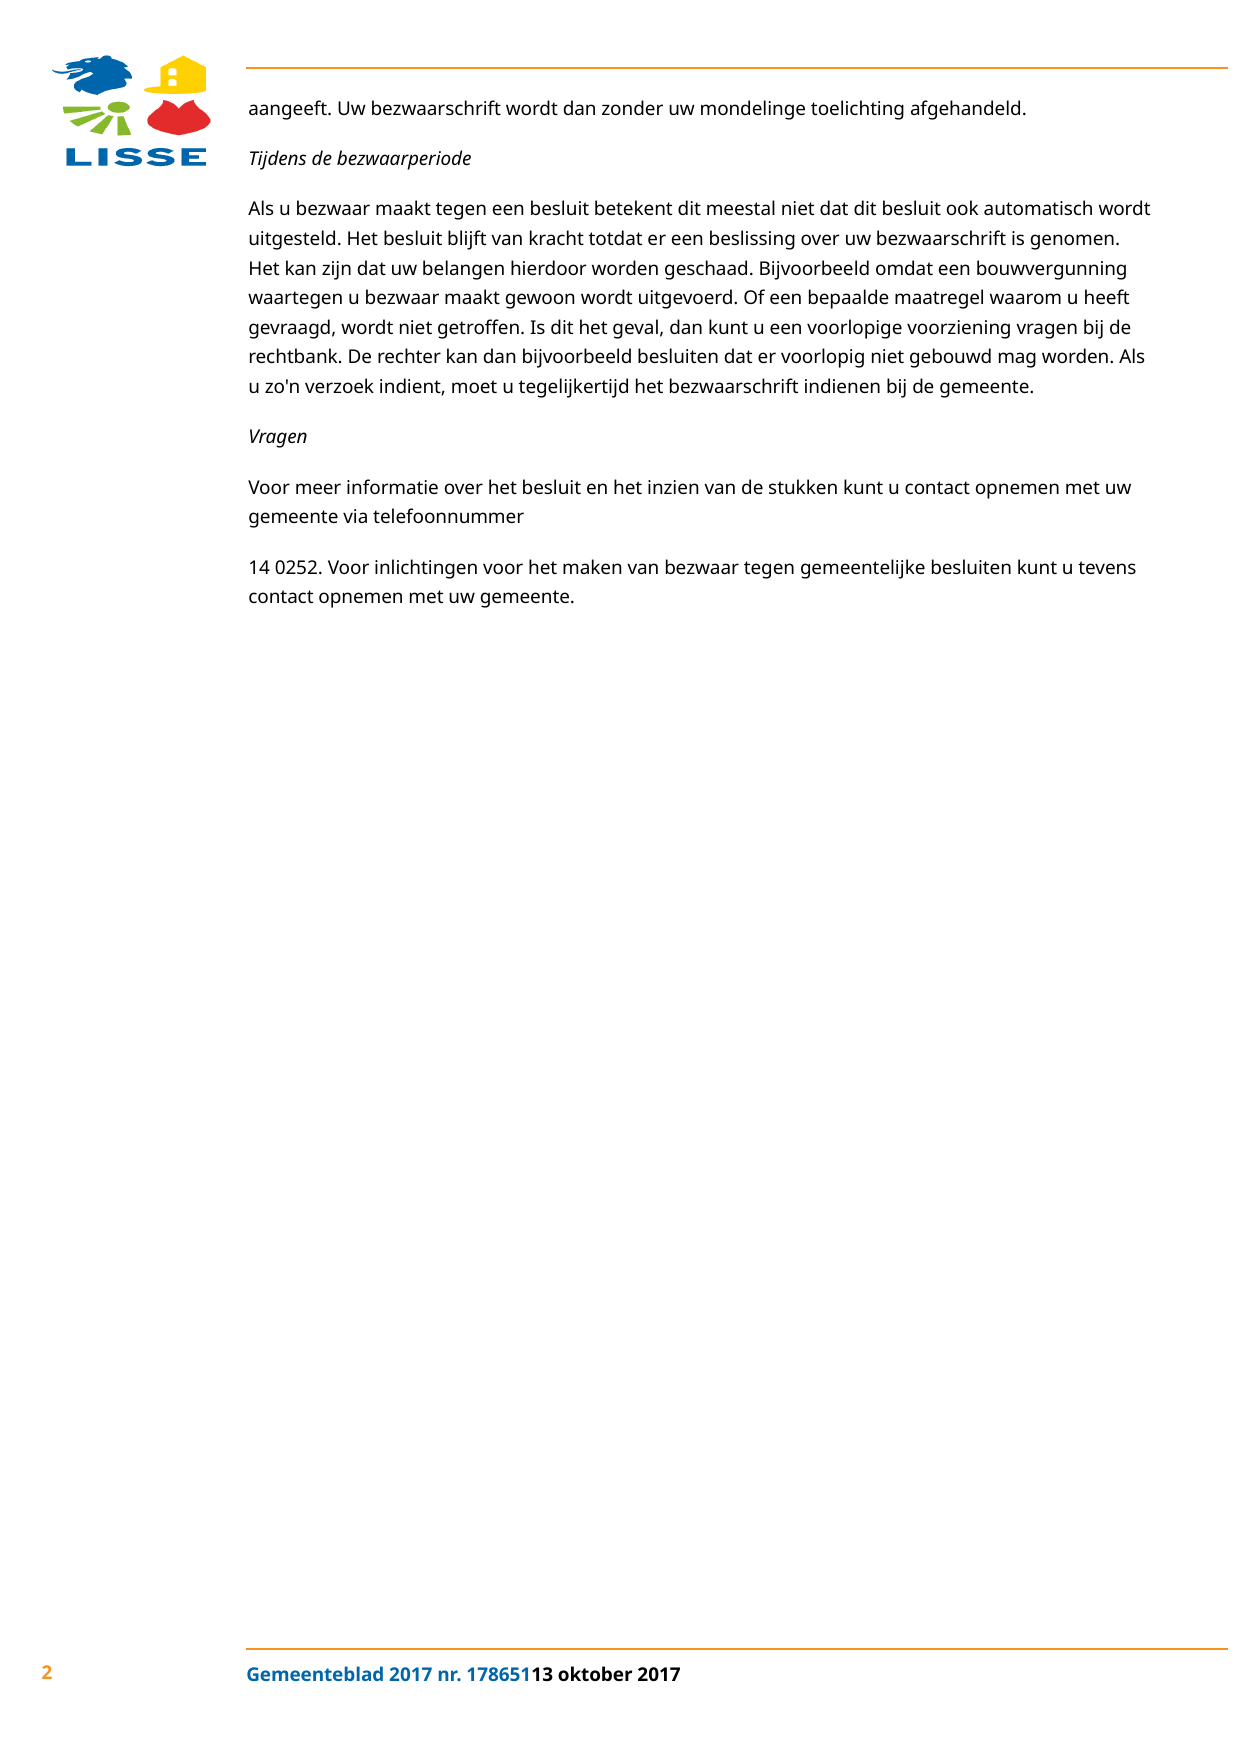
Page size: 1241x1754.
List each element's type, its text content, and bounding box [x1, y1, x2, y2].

text Voor meer informatie over het besluit en het inzien van de stukken kunt u contact opnemen met uw gemeente via telefoonnummer [248, 474, 1152, 529]
text Tijdens de bezwaarperiode [248, 145, 1152, 171]
text Vragen [248, 423, 1152, 449]
picture [41, 47, 231, 172]
text 14 0252. Voor inlichtingen voor het maken van bezwaar tegen gemeentelijke besluiten kunt u tevens contact opnemen met uw gemeente. [248, 554, 1152, 609]
text Als u bezwaar maakt tegen een besluit betekent dit meestal niet dat dit besluit ook automatisch wordt uitgesteld. Het besluit blijft van kracht totdat er een beslissing over uw bezwaarschrift is genomen. Het kan zijn dat uw belangen hierdoor worden geschaad. Bijvoorbeeld omdat een bouwvergunning waartegen u bezwaar maakt gewoon wordt uitgevoerd. Of een bepaalde maatregel waarom u heeft gevraagd, wordt niet getroffen. Is dit het geval, dan kunt u een voorlopige voorziening vragen bij de rechtbank. De rechter kan dan bijvoorbeeld besluiten dat er voorlopig niet gebouwd mag worden. Als u zo'n verzoek indient, moet u tegelijkertijd het bezwaarschrift indienen bij de gemeente. [248, 196, 1152, 399]
text aangeeft. Uw bezwaarschrift wordt dan zonder uw mondelinge toelichting afgehandeld. [248, 95, 1152, 121]
